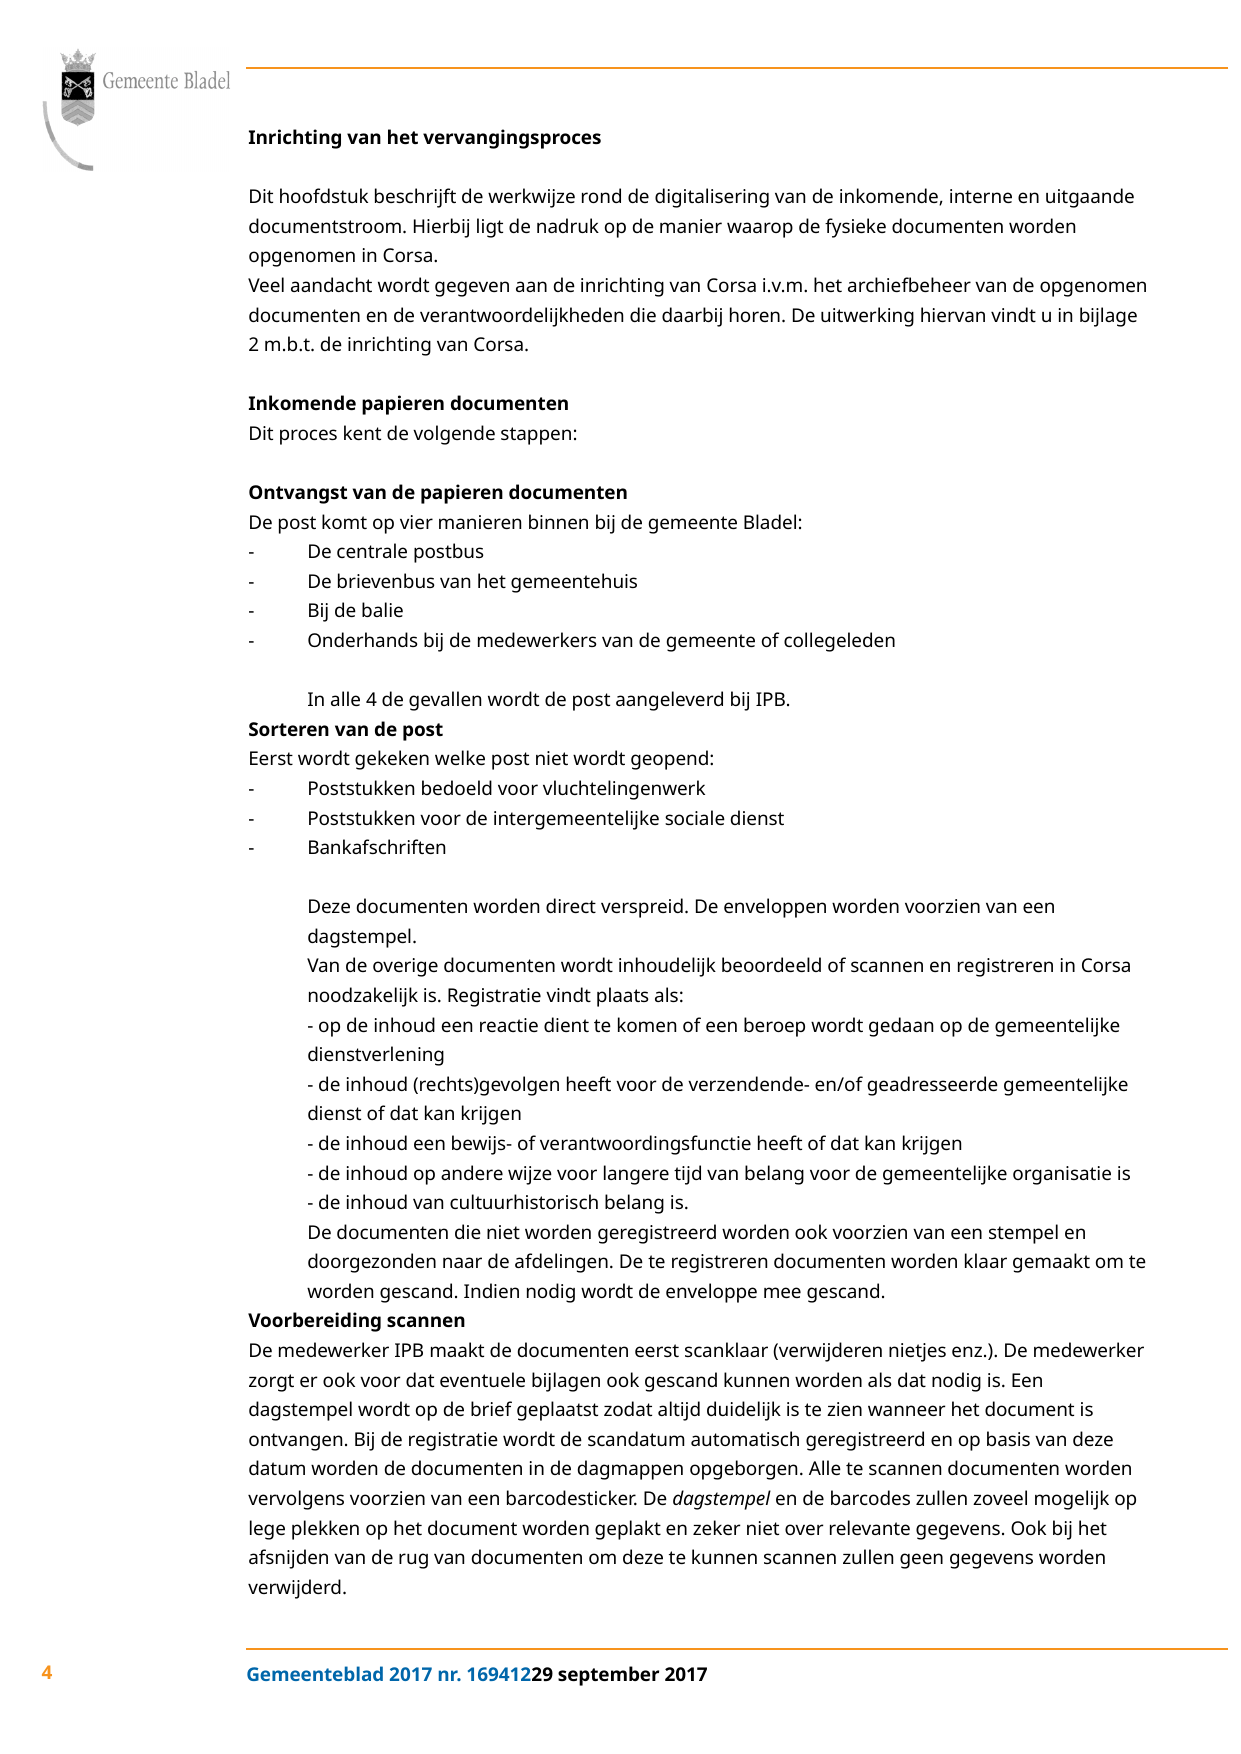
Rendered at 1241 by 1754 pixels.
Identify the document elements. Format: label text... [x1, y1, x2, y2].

list - de inhoud een bewijs- of verantwoordingsfunctie heeft of dat kan krijgen [248, 1130, 1152, 1156]
list - op de inhoud een reactie dient te komen of een beroep wordt gedaan op de gemeentelijke dienstverlening [248, 1012, 1152, 1067]
text Voorbereiding scannen [248, 1308, 1152, 1333]
list Van de overige documenten wordt inhoudelijk beoordeeld of scannen en registreren in Corsa noodzakelijk is. Registratie vindt plaats als: [248, 953, 1152, 1008]
list Bankafschriften [248, 834, 1152, 860]
text Veel aandacht wordt gegeven aan de inrichting van Corsa i.v.m. het archiefbeheer van de opgenomen documenten en de verantwoordelijkheden die daarbij horen. De uitwerking hiervan vindt u in bijlage 2 m.b.t. de inrichting van Corsa. [248, 272, 1152, 357]
text De post komt op vier manieren binnen bij de gemeente Bladel: [248, 509, 1152, 535]
text Eerst wordt gekeken welke post niet wordt geopend: [248, 746, 1152, 771]
list Poststukken bedoeld voor vluchtelingenwerk [248, 775, 1152, 801]
list - de inhoud op andere wijze voor langere tijd van belang voor de gemeentelijke organisatie is [248, 1160, 1152, 1186]
text Sorteren van de post [248, 716, 1152, 742]
list Poststukken voor de intergemeentelijke sociale dienst [248, 805, 1152, 831]
list De documenten die niet worden geregistreerd worden ook voorzien van een stempel en doorgezonden naar de afdelingen. De te registreren documenten worden klaar gemaakt om te worden gescand. Indien nodig wordt de enveloppe mee gescand. [248, 1219, 1152, 1304]
text Ontvangst van de papieren documenten [248, 479, 1152, 505]
text Inrichting van het vervangingsproces [248, 124, 1152, 150]
list De centrale postbus [248, 538, 1152, 564]
list Bij de balie [248, 598, 1152, 623]
list Onderhands bij de medewerkers van de gemeente of collegeleden [248, 627, 1152, 653]
list - de inhoud (rechts)gevolgen heeft voor de verzendende- en/of geadresseerde gemeentelijke dienst of dat kan krijgen [248, 1071, 1152, 1126]
list In alle 4 de gevallen wordt de post aangeleverd bij IPB. [248, 686, 1152, 712]
text Inkomende papieren documenten [248, 391, 1152, 416]
list De brievenbus van het gemeentehuis [248, 568, 1152, 594]
list - de inhoud van cultuurhistorisch belang is. [248, 1189, 1152, 1215]
text Dit proces kent de volgende stappen: [248, 420, 1152, 446]
text Dit hoofdstuk beschrijft de werkwijze rond de digitalisering van de inkomende, interne en uitgaande documentstroom. Hierbij ligt de nadruk op de manier waarop de fysieke documenten worden opgenomen in Corsa. [248, 183, 1152, 268]
picture [41, 47, 231, 172]
list Deze documenten worden direct verspreid. De enveloppen worden voorzien van een dagstempel. [248, 893, 1152, 949]
text De medewerker IPB maakt de documenten eerst scanklaar (verwijderen nietjes enz.). De medewerker zorgt er ook voor dat eventuele bijlagen ook gescand kunnen worden als dat nodig is. Een dagstempel wordt op de brief geplaatst zodat altijd duidelijk is te zien wanneer het document is ontvangen. Bij de registratie wordt de scandatum automatisch geregistreerd en op basis van deze datum worden de documenten in de dagmappen opgeborgen. Alle te scannen documenten worden vervolgens voorzien van een barcodesticker. De dagstempel en de barcodes zullen zoveel mogelijk op lege plekken op het document worden geplakt en zeker niet over relevante gegevens. Ook bij het afsnijden van de rug van documenten om deze te kunnen scannen zullen geen gegevens worden verwijderd. [248, 1337, 1152, 1600]
